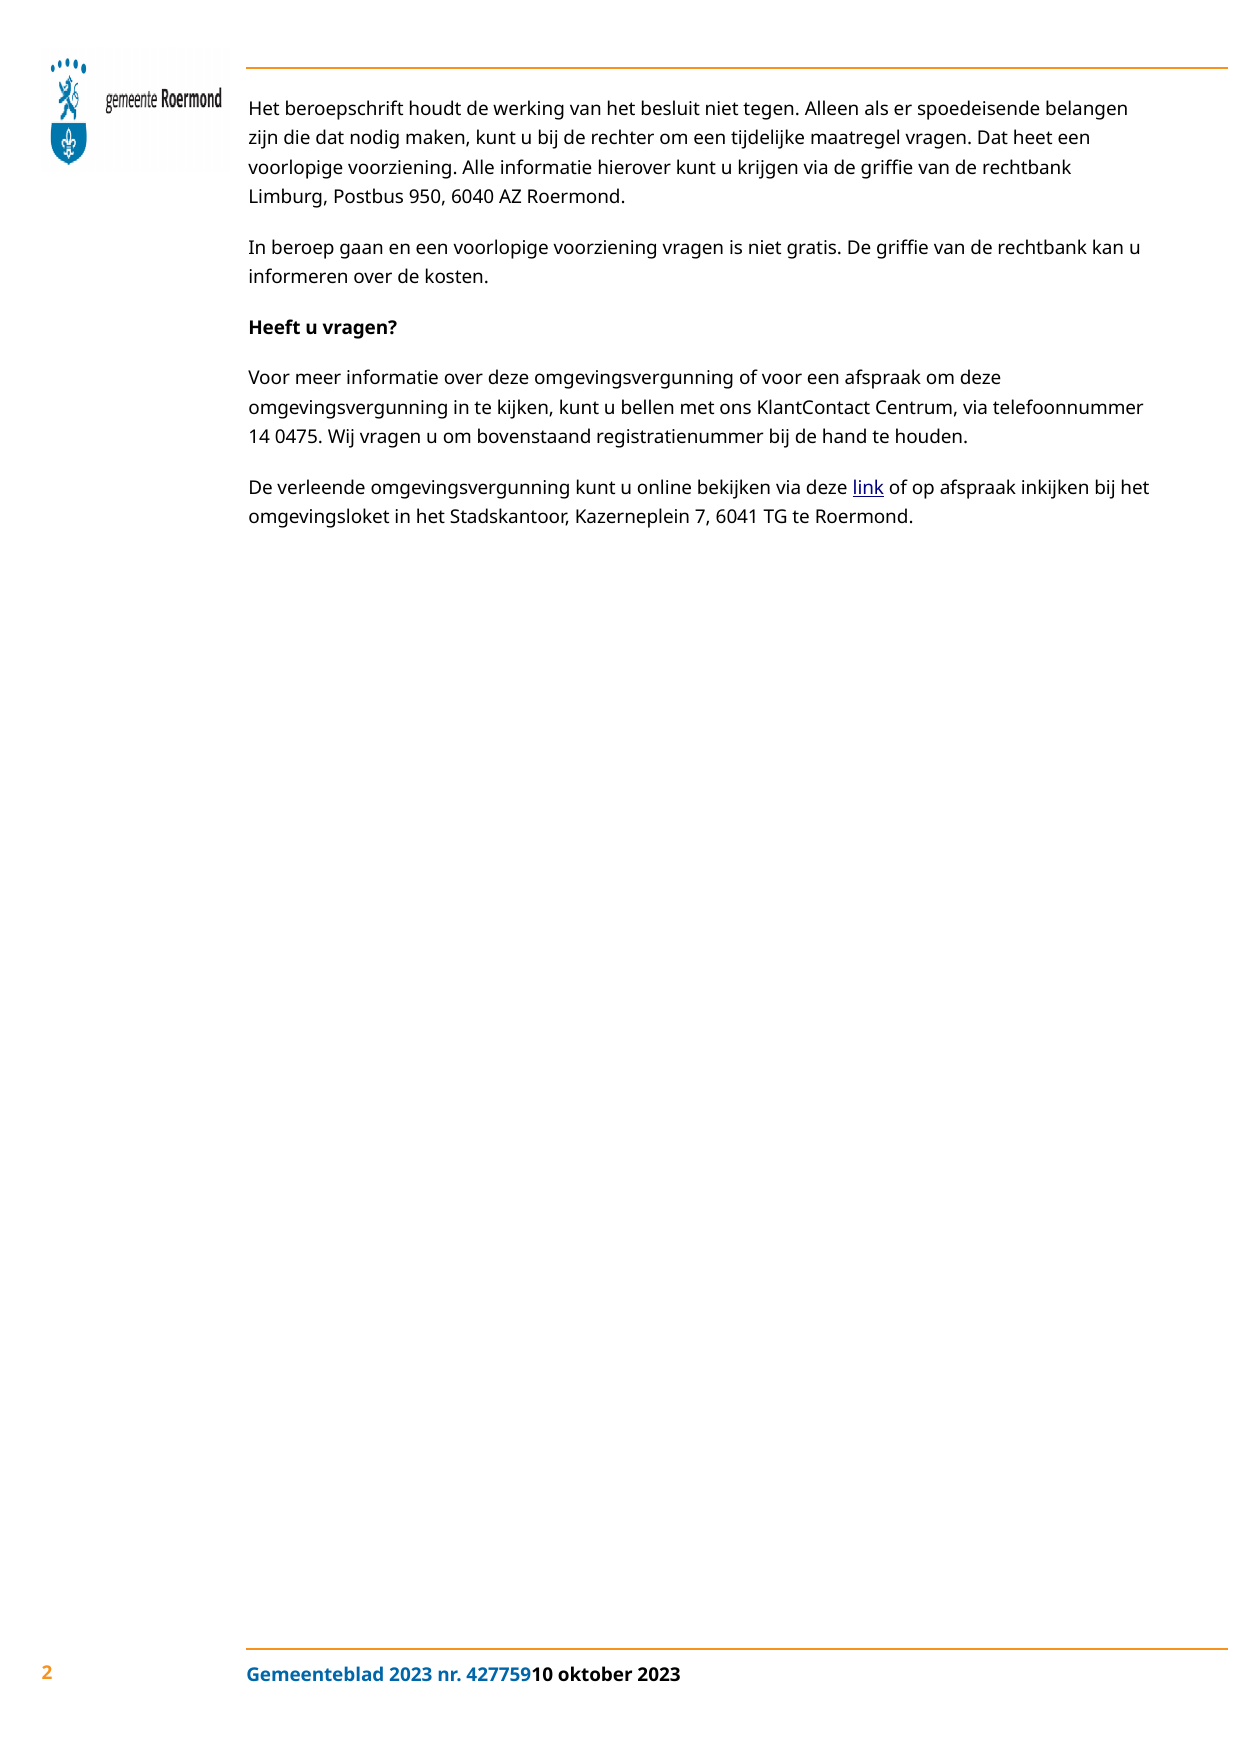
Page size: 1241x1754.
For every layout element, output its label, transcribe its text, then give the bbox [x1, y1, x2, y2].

text Heeft u vragen? [248, 314, 1152, 340]
text De verleende omgevingsvergunning kunt u online bekijken via deze link of op afspraak inkijken bij het omgevingsloket in het Stadskantoor, Kazerneplein 7, 6041 TG te Roermond. [248, 474, 1152, 529]
text Voor meer informatie over deze omgevingsvergunning of voor een afspraak om deze omgevingsvergunning in te kijken, kunt u bellen met ons KlantContact Centrum, via telefoonnummer 14 0475. Wij vragen u om bovenstaand registratienummer bij de hand te houden. [248, 364, 1152, 449]
text In beroep gaan en een voorlopige voorziening vragen is niet gratis. De griffie van de rechtbank kan u informeren over de kosten. [248, 234, 1152, 289]
text Het beroepschrift houdt de werking van het besluit niet tegen. Alleen als er spoedeisende belangen zijn die dat nodig maken, kunt u bij de rechter om een tijdelijke maatregel vragen. Dat heet een voorlopige voorziening. Alle informatie hierover kunt u krijgen via de griffie van de rechtbank Limburg, Postbus 950, 6040 AZ Roermond. [248, 95, 1152, 209]
picture [41, 47, 231, 172]
